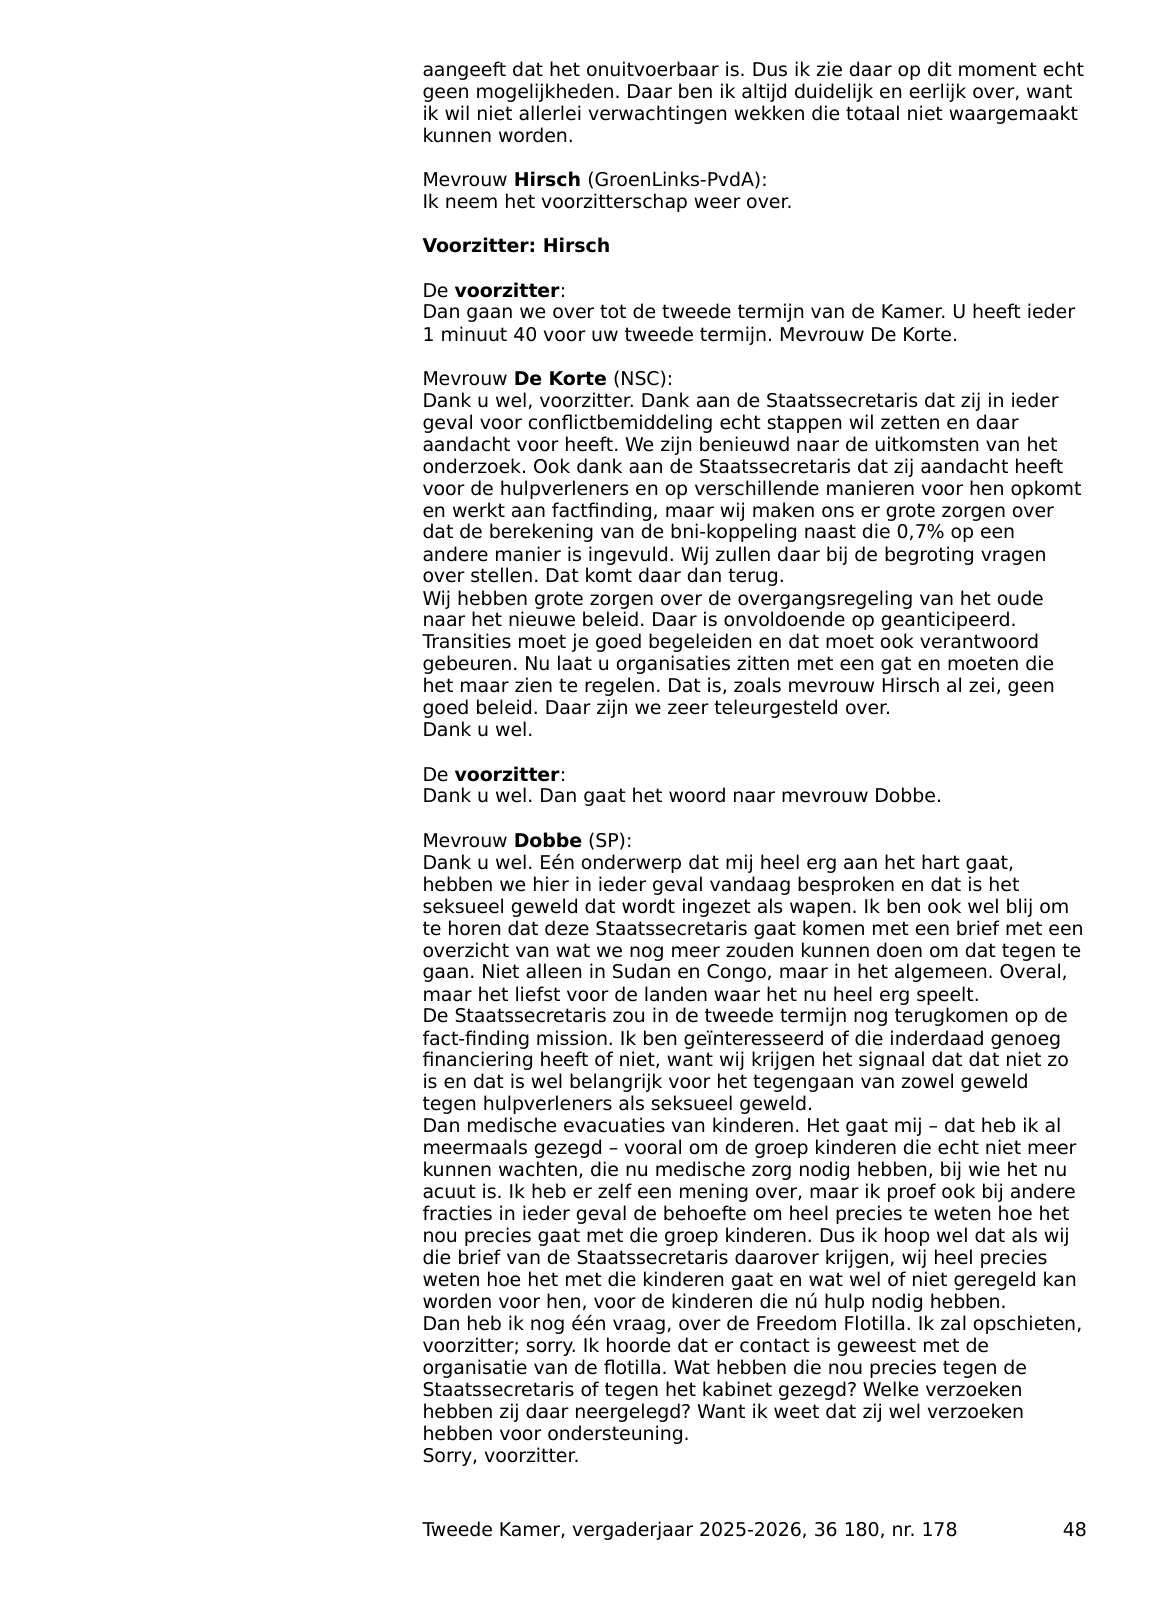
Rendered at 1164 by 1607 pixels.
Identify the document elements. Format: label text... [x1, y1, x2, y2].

text Mevrouw De Korte (NSC): [422, 368, 1087, 389]
subtitle Voorzitter: Hirsch [422, 235, 1087, 257]
text Dan heb ik nog één vraag, over de Freedom Flotilla. Ik zal opschieten, voorzitter; sorry. Ik hoorde dat er contact is geweest met de organisatie van de flotilla. Wat hebben die nou precies tegen de Staatssecretaris of tegen het kabinet gezegd? Welke verzoeken hebben zij daar neergelegd? Want ik weet dat zij wel verzoeken hebben voor ondersteuning. [422, 1313, 1087, 1445]
text Dank u wel, voorzitter. Dank aan de Staatssecretaris dat zij in ieder geval voor conflictbemiddeling echt stappen wil zetten en daar aandacht voor heeft. We zijn benieuwd naar de uitkomsten van het onderzoek. Ook dank aan de Staatssecretaris dat zij aandacht heeft voor de hulpverleners en op verschillende manieren voor hen opkomt en werkt aan factfinding, maar wij maken ons er grote zorgen over dat de berekening van de bni-koppeling naast die 0,7% op een andere manier is ingevuld. Wij zullen daar bij de begroting vragen over stellen. Dat komt daar dan terug. [422, 389, 1087, 587]
text Dank u wel. [422, 719, 1087, 741]
text Ik neem het voorzitterschap weer over. [422, 191, 1087, 213]
text Dank u wel. Eén onderwerp dat mij heel erg aan het hart gaat, hebben we hier in ieder geval vandaag besproken en dat is het seksueel geweld dat wordt ingezet als wapen. Ik ben ook wel blij om te horen dat deze Staatssecretaris gaat komen met een brief met een overzicht van wat we nog meer zouden kunnen doen om dat tegen te gaan. Niet alleen in Sudan en Congo, maar in het algemeen. Overal, maar het liefst voor de landen waar het nu heel erg speelt. [422, 852, 1087, 1005]
text De voorzitter: [422, 279, 1087, 301]
text De Staatssecretaris zou in de tweede termijn nog terugkomen op de fact-finding mission. Ik ben geïnteresseerd of die inderdaad genoeg financiering heeft of niet, want wij krijgen het signaal dat dat niet zo is en dat is wel belangrijk voor het tegengaan van zowel geweld tegen hulpverleners als seksueel geweld. [422, 1005, 1087, 1115]
text Sorry, voorzitter. [422, 1445, 1087, 1467]
text Mevrouw Dobbe (SP): [422, 829, 1087, 852]
text Mevrouw Hirsch (GroenLinks-PvdA): [422, 169, 1087, 191]
text Dan medische evacuaties van kinderen. Het gaat mij – dat heb ik al meermaals gezegd – vooral om de groep kinderen die echt niet meer kunnen wachten, die nu medische zorg nodig hebben, bij wie het nu acuut is. Ik heb er zelf een mening over, maar ik proef ook bij andere fracties in ieder geval de behoefte om heel precies te weten hoe het nou precies gaat met die groep kinderen. Dus ik hoop wel dat als wij die brief van de Staatssecretaris daarover krijgen, wij heel precies weten hoe het met die kinderen gaat en wat wel of niet geregeld kan worden voor hen, voor de kinderen die nú hulp nodig hebben. [422, 1115, 1087, 1313]
text Dank u wel. Dan gaat het woord naar mevrouw Dobbe. [422, 785, 1087, 807]
text Wij hebben grote zorgen over de overgangsregeling van het oude naar het nieuwe beleid. Daar is onvoldoende op geanticipeerd. Transities moet je goed begeleiden en dat moet ook verantwoord gebeuren. Nu laat u organisaties zitten met een gat en moeten die het maar zien te regelen. Dat is, zoals mevrouw Hirsch al zei, geen goed beleid. Daar zijn we zeer teleurgesteld over. [422, 587, 1087, 719]
text De voorzitter: [422, 763, 1087, 785]
text Dan gaan we over tot de tweede termijn van de Kamer. U heeft ieder 1 minuut 40 voor uw tweede termijn. Mevrouw De Korte. [422, 301, 1087, 345]
text aangeeft dat het onuitvoerbaar is. Dus ik zie daar op dit moment echt geen mogelijkheden. Daar ben ik altijd duidelijk en eerlijk over, want ik wil niet allerlei verwachtingen wekken die totaal niet waargemaakt kunnen worden. [422, 59, 1087, 147]
